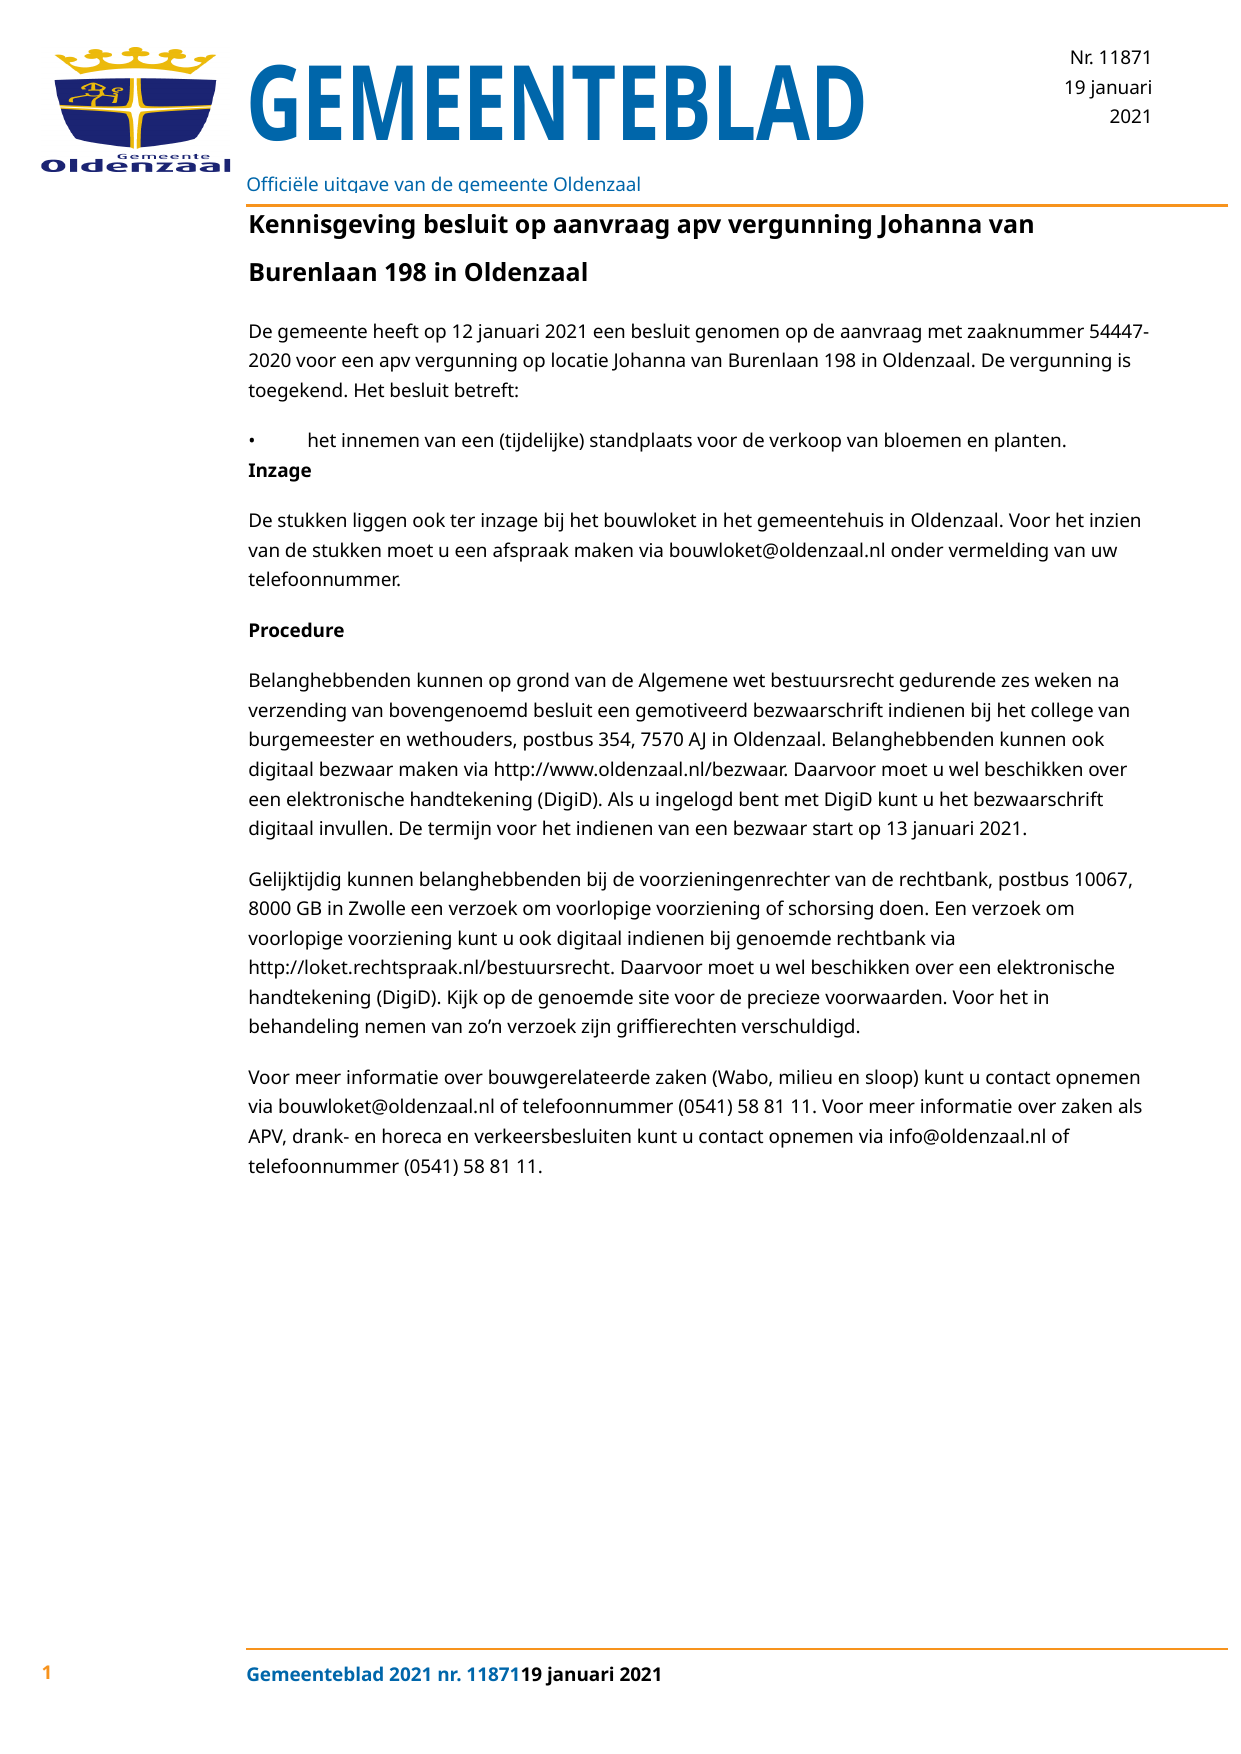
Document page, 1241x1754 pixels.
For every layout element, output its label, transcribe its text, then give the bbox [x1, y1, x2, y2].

picture [41, 47, 231, 172]
text Kennisgeving besluit op aanvraag apv vergunning Johanna van Burenlaan 198 in Oldenzaal [248, 207, 1152, 288]
list het innemen van een (tijdelijke) standplaats voor de verkoop van bloemen en planten. [248, 427, 1152, 453]
text Voor meer informatie over bouwgerelateerde zaken (Wabo, milieu en sloop) kunt u contact opnemen via bouwloket@oldenzaal.nl of telefoonnummer (0541) 58 81 11. Voor meer informatie over zaken als APV, drank- en horeca en verkeersbesluiten kunt u contact opnemen via info@oldenzaal.nl of telefoonnummer (0541) 58 81 11. [248, 1064, 1152, 1179]
text Belanghebbenden kunnen op grond van de Algemene wet bestuursrecht gedurende zes weken na verzending van bovengenoemd besluit een gemotiveerd bezwaarschrift indienen bij het college van burgemeester en wethouders, postbus 354, 7570 AJ in Oldenzaal. Belanghebbenden kunnen ook digitaal bezwaar maken via http://www.oldenzaal.nl/bezwaar. Daarvoor moet u wel beschikken over een elektronische handtekening (DigiD). Als u ingelogd bent met DigiD kunt u het bezwaarschrift digitaal invullen. De termijn voor het indienen van een bezwaar start op 13 januari 2021. [248, 667, 1152, 841]
text De gemeente heeft op 12 januari 2021 een besluit genomen op de aanvraag met zaaknummer 54447-2020 voor een apv vergunning op locatie Johanna van Burenlaan 198 in Oldenzaal. De vergunning is toegekend. Het besluit betreft: [248, 318, 1152, 403]
text Inzage [248, 457, 1152, 483]
text De stukken liggen ook ter inzage bij het bouwloket in het gemeentehuis in Oldenzaal. Voor het inzien van de stukken moet u een afspraak maken via bouwloket@oldenzaal.nl onder vermelding van uw telefoonnummer. [248, 507, 1152, 592]
text Procedure [248, 617, 1152, 643]
text Gelijktijdig kunnen belanghebbenden bij de voorzieningenrechter van de rechtbank, postbus 10067, 8000 GB in Zwolle een verzoek om voorlopige voorziening of schorsing doen. Een verzoek om voorlopige voorziening kunt u ook digitaal indienen bij genoemde rechtbank via http://loket.rechtspraak.nl/bestuursrecht. Daarvoor moet u wel beschikken over een elektronische handtekening (DigiD). Kijk op de genoemde site voor de precieze voorwaarden. Voor het in behandeling nemen van zo’n verzoek zijn griffierechten verschuldigd. [248, 866, 1152, 1039]
